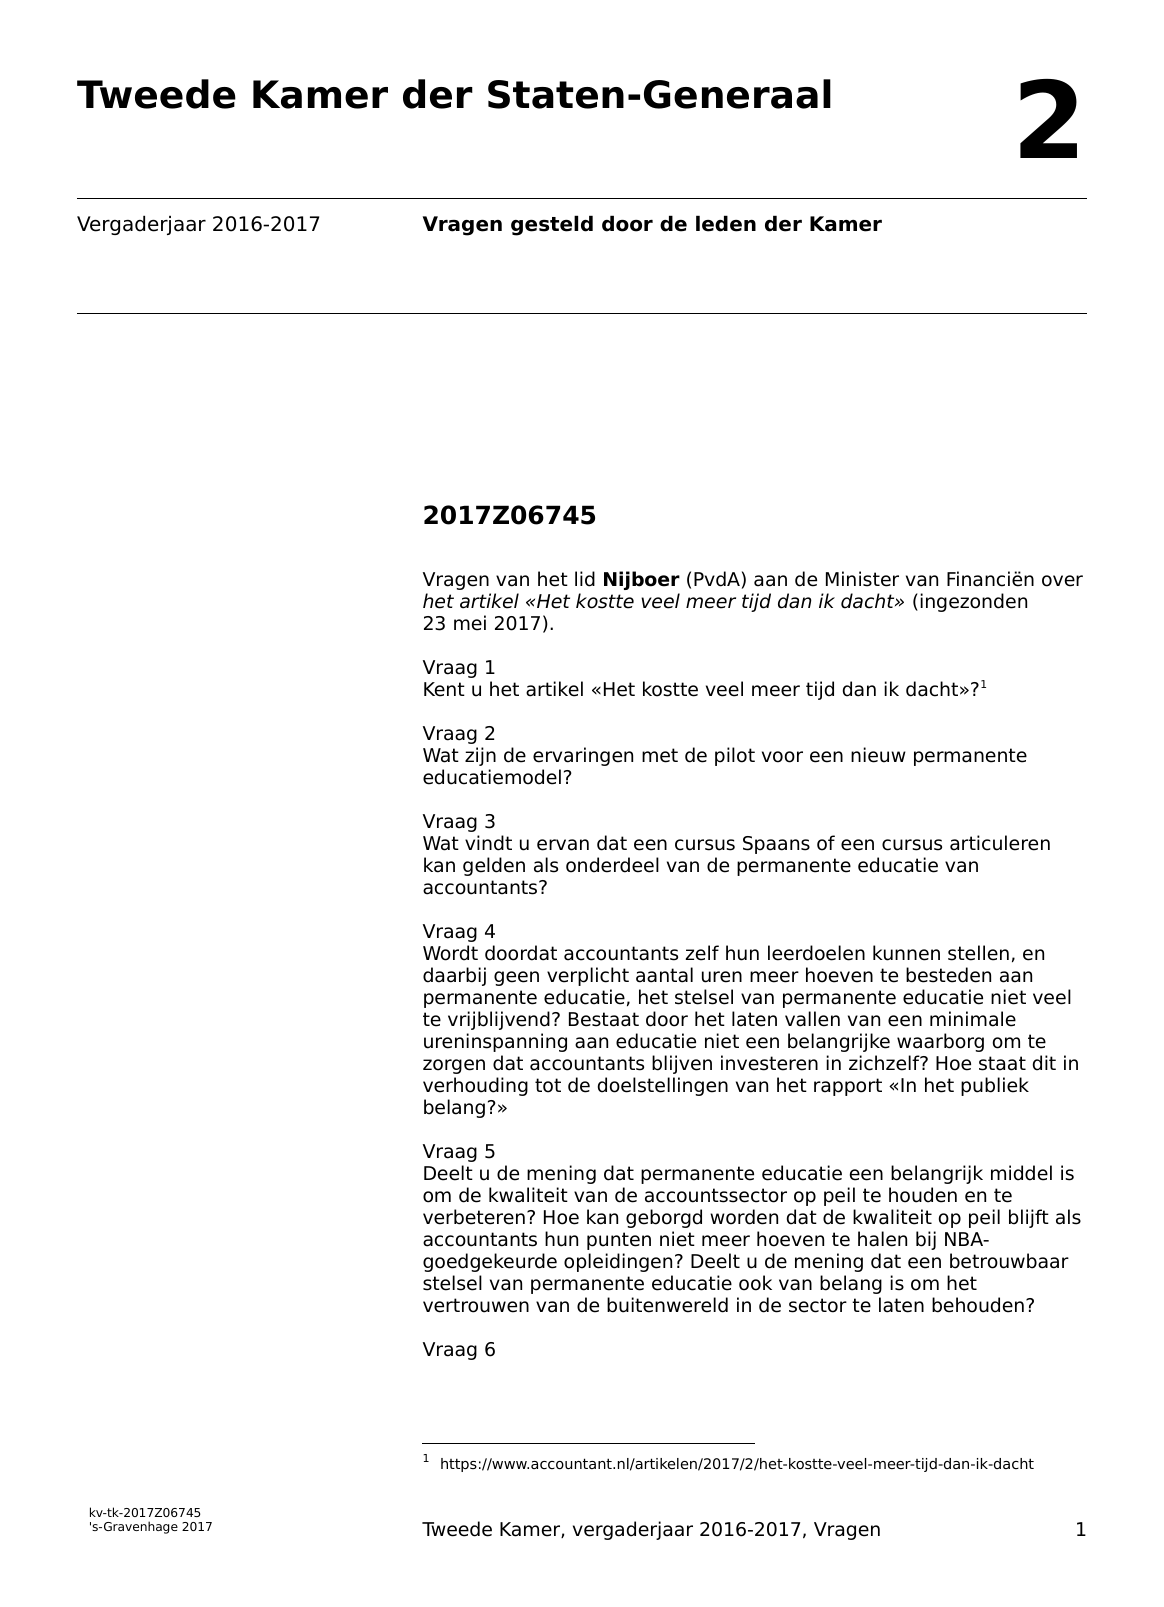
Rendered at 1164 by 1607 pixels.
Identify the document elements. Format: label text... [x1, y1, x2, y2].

text Vragen van het lid Nijboer (PvdA) aan de Minister van Financiën over het artikel «Het kostte veel meer tijd dan ik dacht» (ingezonden 23 mei 2017). [422, 569, 1087, 635]
text Vraag 6 [422, 1339, 1087, 1361]
text Deelt u de mening dat permanente educatie een belangrijk middel is om de kwaliteit van de accountssector op peil te houden en te verbeteren? Hoe kan geborgd worden dat de kwaliteit op peil blijft als accountants hun punten niet meer hoeven te halen bij NBA-goedgekeurde opleidingen? Deelt u de mening dat een betrouwbaar stelsel van permanente educatie ook van belang is om het vertrouwen van de buitenwereld in de sector te laten behouden? [422, 1163, 1087, 1317]
text Wordt doordat accountants zelf hun leerdoelen kunnen stellen, en daarbij geen verplicht aantal uren meer hoeven te besteden aan permanente educatie, het stelsel van permanente educatie niet veel te vrijblijvend? Bestaat door het laten vallen van een minimale ureninspanning aan educatie niet een belangrijke waarborg om te zorgen dat accountants blijven investeren in zichzelf? Hoe staat dit in verhouding tot de doelstellingen van het rapport «In het publiek belang?» [422, 943, 1087, 1119]
table_header 2 [886, 59, 1087, 198]
text https://www.accountant.nl/artikelen/2017/2/het-kostte-veel-meer-tijd-dan-ik-dacht [422, 1452, 1087, 1474]
text Vraag 2 [422, 723, 1087, 745]
text 2017Z06745 [422, 501, 1087, 531]
text Vraag 5 [422, 1141, 1087, 1163]
text 's-Gravenhage 2017 [88, 1520, 323, 1534]
text Wat vindt u ervan dat een cursus Spaans of een cursus articuleren kan gelden als onderdeel van de permanente educatie van accountants? [422, 833, 1087, 899]
text Vraag 3 [422, 811, 1087, 833]
text Kent u het artikel «Het kostte veel meer tijd dan ik dacht»? [422, 679, 1087, 701]
text kv-tk-2017Z06745 [88, 1506, 323, 1520]
text Vraag 1 [422, 657, 1087, 679]
table_cell Vragen gesteld door de leden der Kamer [422, 199, 1087, 313]
text Vraag 4 [422, 921, 1087, 943]
table_header Tweede Kamer der Staten-Generaal [77, 59, 886, 198]
table_cell Vergaderjaar 2016-2017 [77, 199, 422, 313]
text Wat zijn de ervaringen met de pilot voor een nieuw permanente educatiemodel? [422, 745, 1087, 789]
